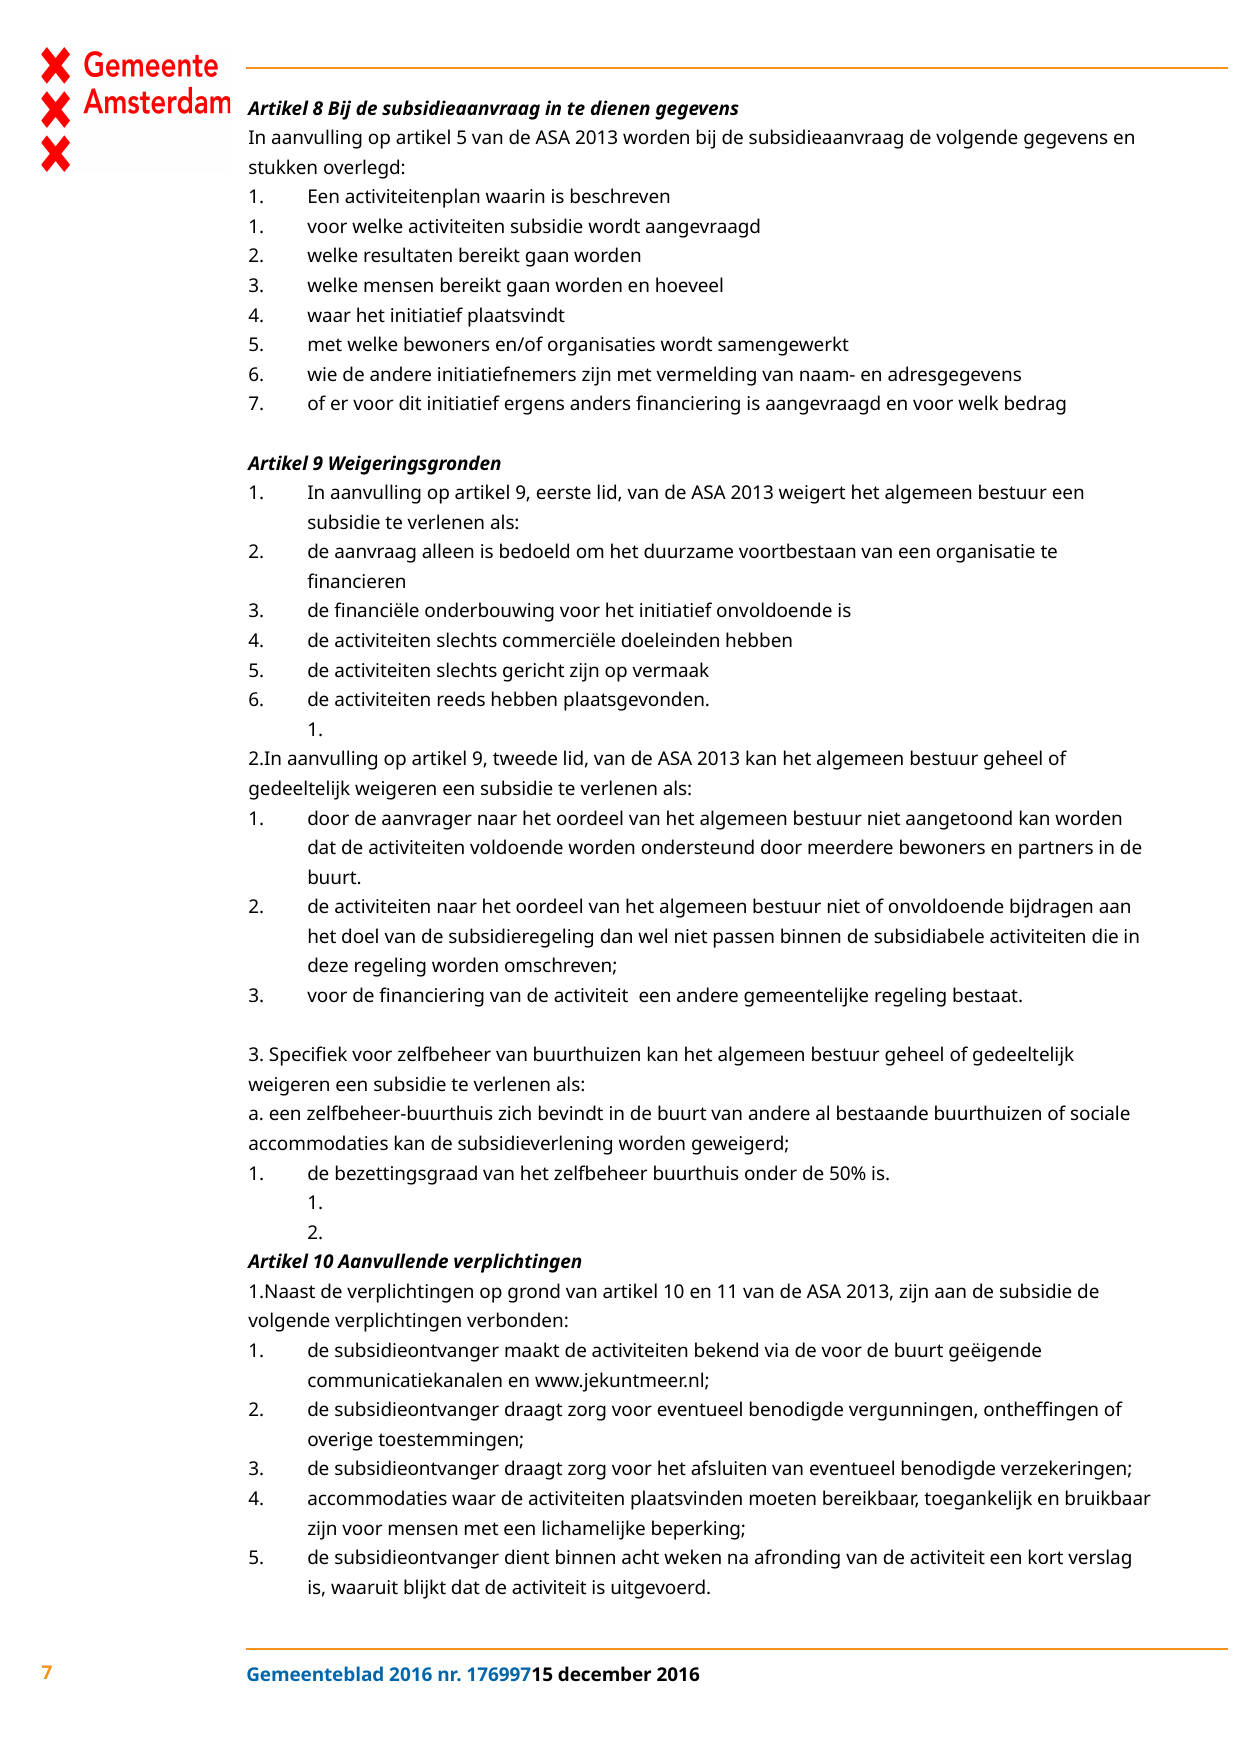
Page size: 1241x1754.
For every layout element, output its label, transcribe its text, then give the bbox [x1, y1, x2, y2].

list voor de financiering van de activiteit een andere gemeentelijke regeling bestaat. [248, 982, 1152, 1008]
list de financiële onderbouwing voor het initiatief onvoldoende is [248, 598, 1152, 623]
list welke resultaten bereikt gaan worden [248, 243, 1152, 268]
text 3. Specifiek voor zelfbeheer van buurthuizen kan het algemeen bestuur geheel of gedeeltelijk weigeren een subsidie te verlenen als: [248, 1041, 1152, 1097]
text a. een zelfbeheer-buurthuis zich bevindt in de buurt van andere al bestaande buurthuizen of sociale accommodaties kan de subsidieverlening worden geweigerd; [248, 1101, 1152, 1156]
list wie de andere initiatiefnemers zijn met vermelding van naam- en adresgegevens [248, 361, 1152, 387]
list de subsidieontvanger draagt zorg voor eventueel benodigde vergunningen, ontheffingen of overige toestemmingen; [248, 1396, 1152, 1452]
text 2.In aanvulling op artikel 9, tweede lid, van de ASA 2013 kan het algemeen bestuur geheel of gedeeltelijk weigeren een subsidie te verlenen als: [248, 746, 1152, 801]
list In aanvulling op artikel 9, eerste lid, van de ASA 2013 weigert het algemeen bestuur een subsidie te verlenen als: [248, 479, 1152, 535]
list welke mensen bereikt gaan worden en hoeveel [248, 272, 1152, 298]
list de activiteiten naar het oordeel van het algemeen bestuur niet of onvoldoende bijdragen aan het doel van de subsidieregeling dan wel niet passen binnen de subsidiabele activiteiten die in deze regeling worden omschreven; [248, 893, 1152, 978]
picture [41, 47, 231, 172]
list door de aanvrager naar het oordeel van het algemeen bestuur niet aangetoond kan worden dat de activiteiten voldoende worden ondersteund door meerdere bewoners en partners in de buurt. [248, 805, 1152, 890]
list de subsidieontvanger maakt de activiteiten bekend via de voor de buurt geëigende communicatiekanalen en www.jekuntmeer.nl; [248, 1337, 1152, 1393]
list de bezettingsgraad van het zelfbeheer buurthuis onder de 50% is. [248, 1160, 1152, 1186]
list voor welke activiteiten subsidie wordt aangevraagd [248, 213, 1152, 239]
list de subsidieontvanger dient binnen acht weken na afronding van de activiteit een kort verslag is, waaruit blijkt dat de activiteit is uitgevoerd. [248, 1544, 1152, 1600]
list de activiteiten slechts gericht zijn op vermaak [248, 657, 1152, 683]
list de aanvraag alleen is bedoeld om het duurzame voortbestaan van een organisatie te financieren [248, 538, 1152, 594]
text Artikel 9 Weigeringsgronden [248, 450, 1152, 476]
text Artikel 10 Aanvullende verplichtingen [248, 1248, 1152, 1274]
text 1.Naast de verplichtingen op grond van artikel 10 en 11 van de ASA 2013, zijn aan de subsidie de volgende verplichtingen verbonden: [248, 1278, 1152, 1333]
list Een activiteitenplan waarin is beschreven [248, 183, 1152, 209]
list de subsidieontvanger draagt zorg voor het afsluiten van eventueel benodigde verzekeringen; [248, 1456, 1152, 1481]
list waar het initiatief plaatsvindt [248, 302, 1152, 328]
list de activiteiten reeds hebben plaatsgevonden. [248, 686, 1152, 712]
list of er voor dit initiatief ergens anders financiering is aangevraagd en voor welk bedrag [248, 391, 1152, 416]
list met welke bewoners en/of organisaties wordt samengewerkt [248, 331, 1152, 357]
text Artikel 8 Bij de subsidieaanvraag in te dienen gegevens [248, 95, 1152, 121]
text In aanvulling op artikel 5 van de ASA 2013 worden bij de subsidieaanvraag de volgende gegevens en stukken overlegd: [248, 124, 1152, 180]
list accommodaties waar de activiteiten plaatsvinden moeten bereikbaar, toegankelijk en bruikbaar zijn voor mensen met een lichamelijke beperking; [248, 1485, 1152, 1541]
list de activiteiten slechts commerciële doeleinden hebben [248, 627, 1152, 653]
